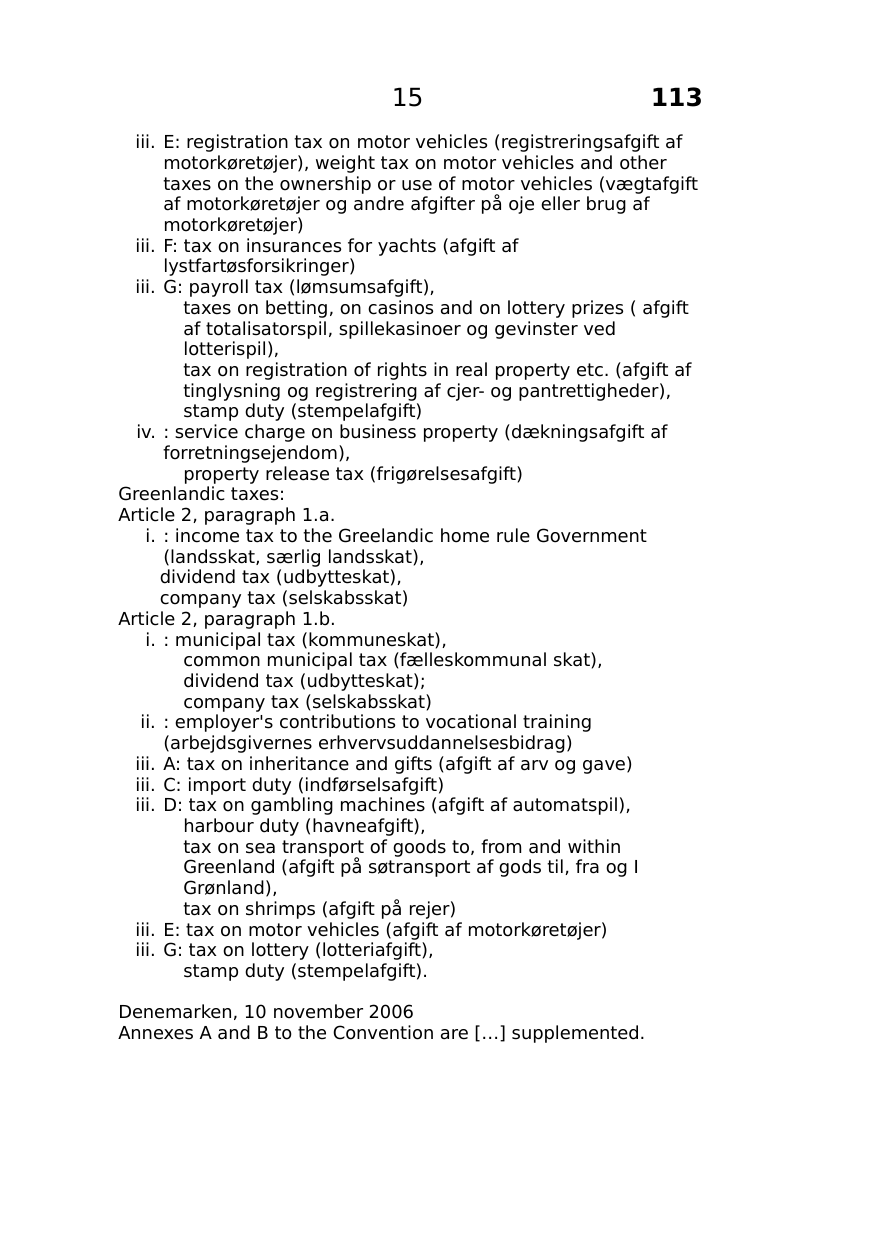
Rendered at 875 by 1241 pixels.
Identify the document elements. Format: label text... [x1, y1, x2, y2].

text iii. E: registration tax on motor vehicles (registreringsafgift af motorkøretøjer), weight tax on motor vehicles and other taxes on the ownership or use of motor vehicles (vægtafgift af motorkøretøjer og andre afgifter på oje eller brug af motorkøretøjer) [118, 132, 703, 236]
text iii. D: tax on gambling machines (afgift af automatspil), [118, 795, 703, 816]
text tax on shrimps (afgift på rejer) [183, 899, 703, 919]
text tax on sea transport of goods to, from and within Greenland (afgift på søtransport af gods til, fra og I Grønland), [183, 837, 703, 899]
text i. : municipal tax (kommuneskat), [118, 629, 703, 650]
text iii. G: tax on lottery (lotteriafgift), [118, 940, 703, 961]
text company tax (selskabsskat) [183, 692, 703, 712]
text iii. F: tax on insurances for yachts (afgift af lystfartøsforsikringer) [118, 236, 703, 277]
text Annexes A and B to the Convention are […] supplemented. [118, 1022, 703, 1043]
text taxes on betting, on casinos and on lottery prizes ( afgift af totalisatorspil, spillekasinoer og gevinster ved lotterispil), [183, 298, 703, 360]
text common municipal tax (fælleskommunal skat), [183, 650, 703, 671]
text Article 2, paragraph 1.b. [118, 609, 703, 629]
text company tax (selskabsskat) [159, 588, 703, 609]
text iii. A: tax on inheritance and gifts (afgift af arv og gave) [118, 754, 703, 774]
text stamp duty (stempelafgift). [183, 961, 703, 982]
text iii. C: import duty (indførselsafgift) [118, 774, 703, 795]
text iii. E: tax on motor vehicles (afgift af motorkøretøjer) [118, 919, 703, 940]
text Greenlandic taxes: [118, 484, 703, 505]
text ii. : employer's contributions to vocational training (arbejdsgivernes erhvervsuddannelsesbidrag) [118, 712, 703, 754]
text iii. G: payroll tax (lømsumsafgift), [118, 277, 703, 298]
text iv. : service charge on business property (dækningsafgift af forretningsejendom), [118, 422, 703, 463]
text stamp duty (stempelafgift) [183, 401, 703, 422]
text dividend tax (udbytteskat); [183, 671, 703, 692]
text Denemarken, 10 november 2006 [118, 1002, 703, 1022]
text i. : income tax to the Greelandic home rule Government (landsskat, særlig landsskat), [118, 526, 703, 567]
text dividend tax (udbytteskat), [159, 567, 703, 588]
text property release tax (frigørelsesafgift) [183, 463, 703, 484]
text harbour duty (havneafgift), [183, 816, 703, 837]
text Article 2, paragraph 1.a. [118, 505, 703, 526]
text tax on registration of rights in real property etc. (afgift af tinglysning og registrering af cjer- og pantrettigheder), [183, 360, 703, 401]
